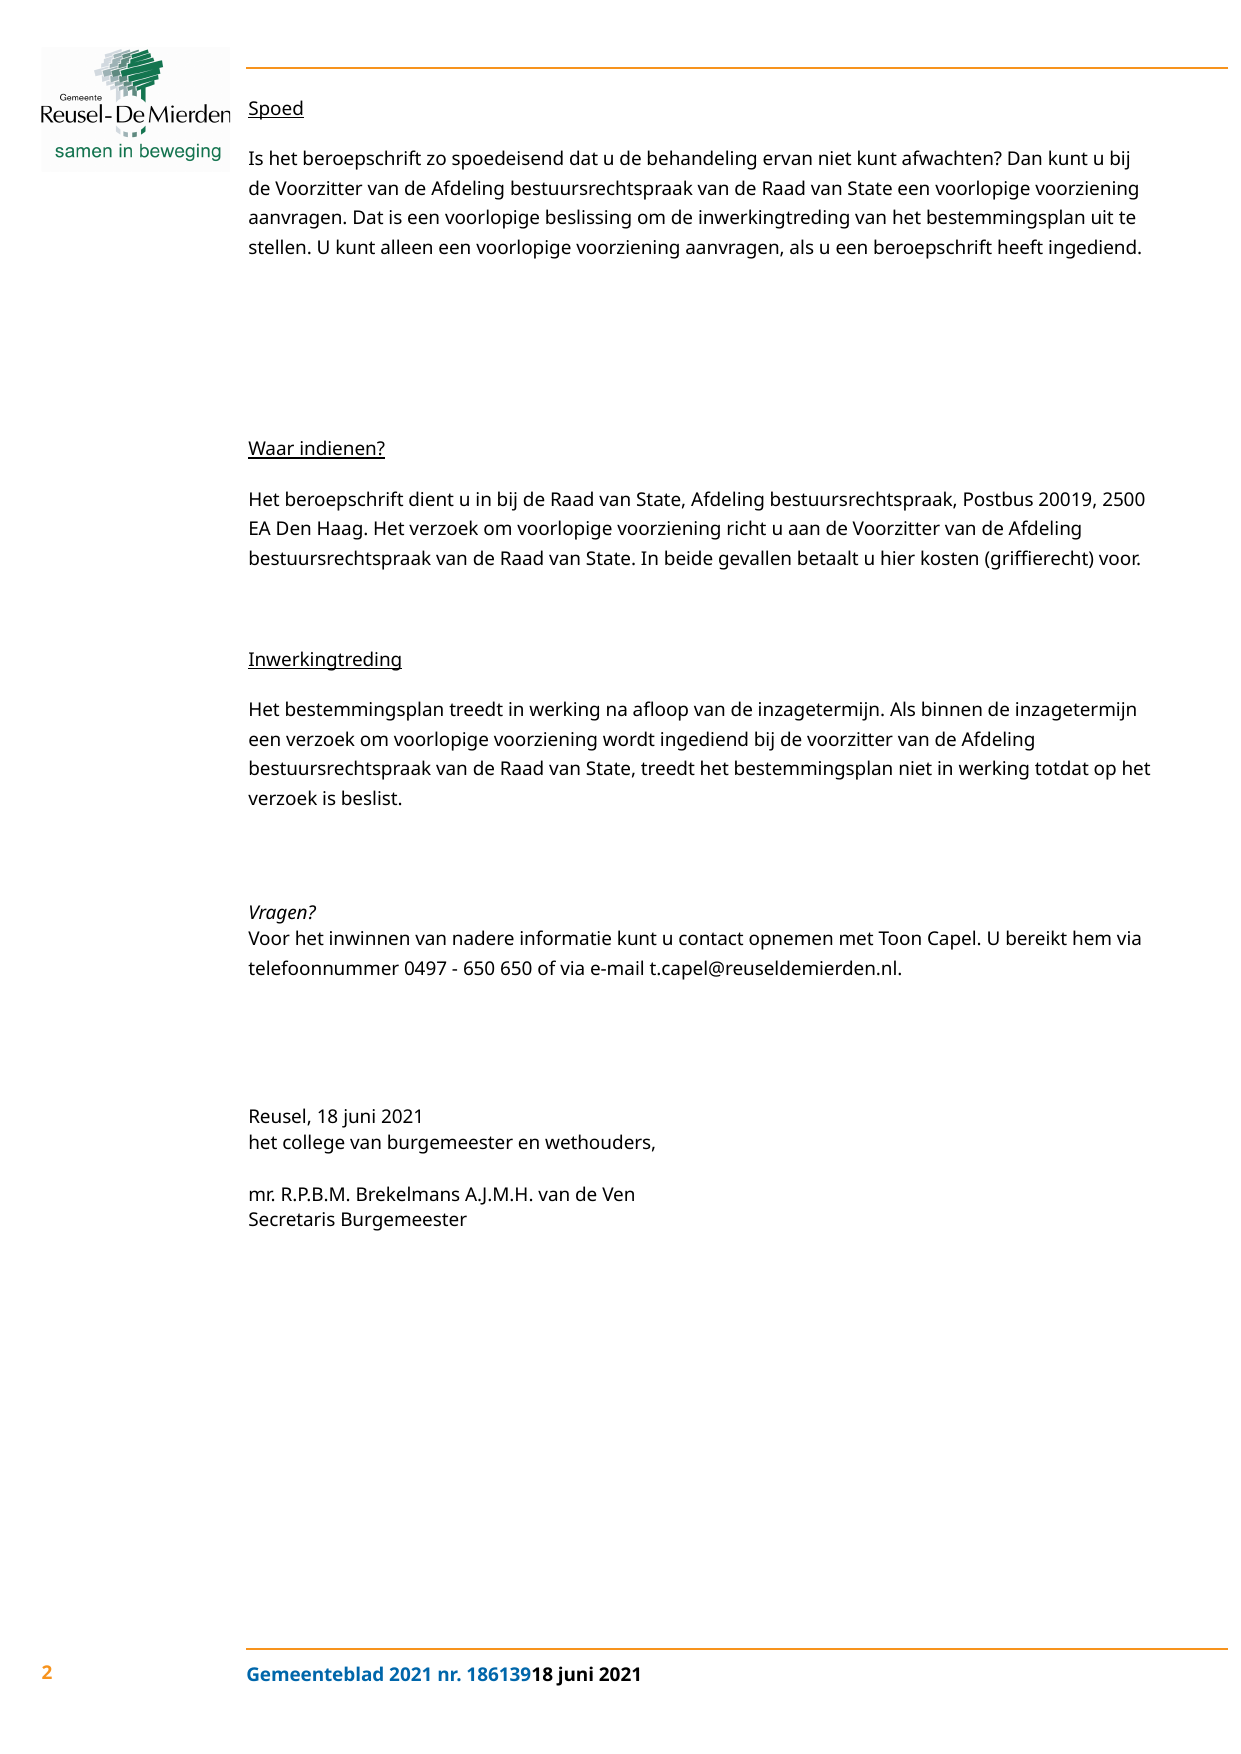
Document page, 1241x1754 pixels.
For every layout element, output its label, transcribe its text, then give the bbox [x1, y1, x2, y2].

text Is het beroepschrift zo spoedeisend dat u de behandeling ervan niet kunt afwachten? Dan kunt u bij de Voorzitter van de Afdeling bestuursrechtspraak van de Raad van State een voorlopige voorziening aanvragen. Dat is een voorlopige beslissing om de inwerkingtreding van het bestemmingsplan uit te stellen. U kunt alleen een voorlopige voorziening aanvragen, als u een beroepschrift heeft ingediend. [248, 145, 1152, 260]
text Het beroepschrift dient u in bij de Raad van State, Afdeling bestuursrechtspraak, Postbus 20019, 2500 EA Den Haag. Het verzoek om voorlopige voorziening richt u aan de Voorzitter van de Afdeling bestuursrechtspraak van de Raad van State. In beide gevallen betaalt u hier kosten (griffierecht) voor. [248, 486, 1152, 571]
text Reusel, 18 juni 2021 [248, 1103, 1152, 1129]
text Voor het inwinnen van nadere informatie kunt u contact opnemen met Toon Capel. U bereikt hem via telefoonnummer 0497 - 650 650 of via e-mail t.capel@reuseldemierden.nl. [248, 925, 1152, 981]
text Spoed [248, 95, 1152, 121]
picture [41, 47, 231, 172]
text het college van burgemeester en wethouders, [248, 1129, 1152, 1155]
text Waar indienen? [248, 436, 1152, 461]
text Vragen? [248, 899, 1152, 925]
text Secretaris Burgemeester [248, 1206, 1152, 1232]
text Het bestemmingsplan treedt in werking na afloop van de inzagetermijn. Als binnen de inzagetermijn een verzoek om voorlopige voorziening wordt ingediend bij de voorzitter van de Afdeling bestuursrechtspraak van de Raad van State, treedt het bestemmingsplan niet in werking totdat op het verzoek is beslist. [248, 696, 1152, 811]
text mr. R.P.B.M. Brekelmans A.J.M.H. van de Ven [248, 1181, 1152, 1206]
text Inwerkingtreding [248, 646, 1152, 672]
